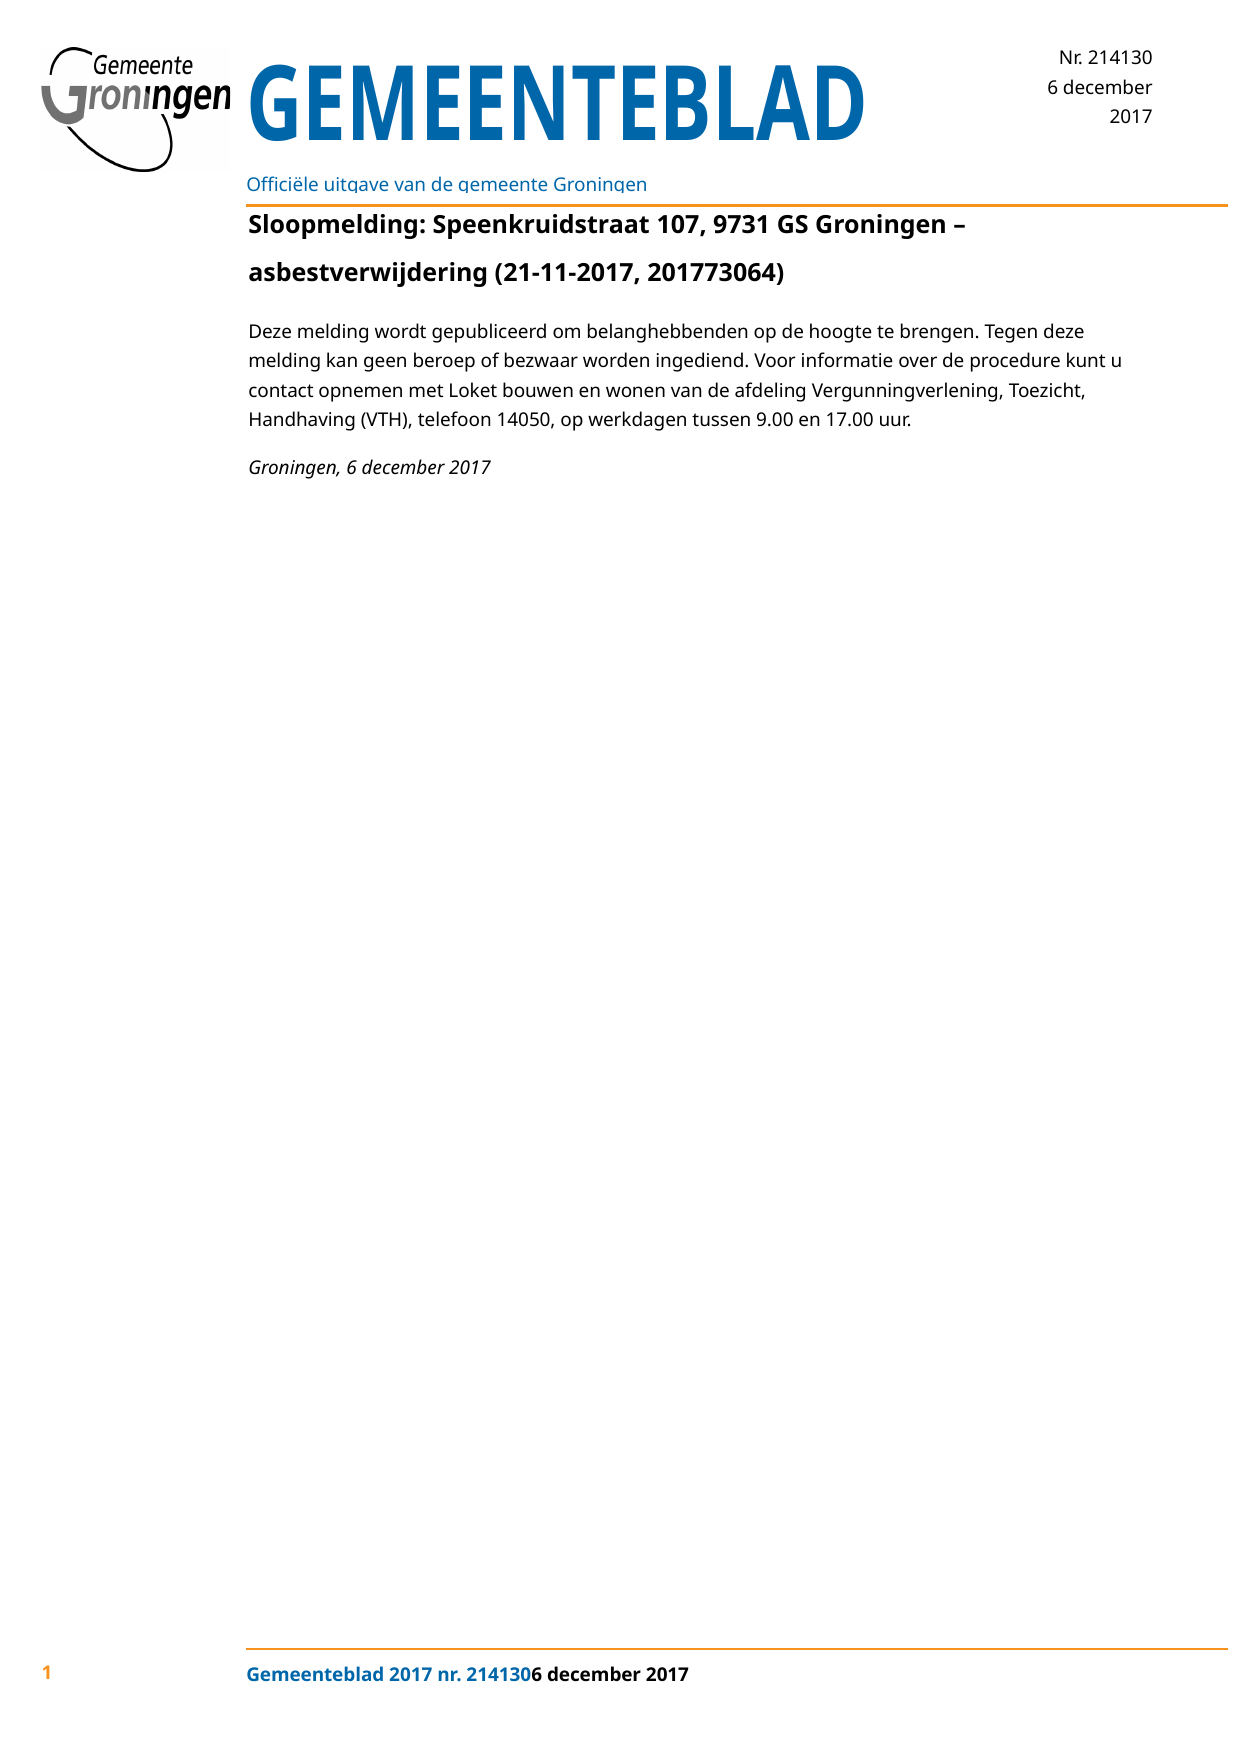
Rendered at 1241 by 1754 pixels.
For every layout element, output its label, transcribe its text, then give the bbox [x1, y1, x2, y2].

text Deze melding wordt gepubliceerd om belanghebbenden op de hoogte te brengen. Tegen deze melding kan geen beroep of bezwaar worden ingediend. Voor informatie over de procedure kunt u contact opnemen met Loket bouwen en wonen van de afdeling Vergunningverlening, Toezicht, Handhaving (VTH), telefoon 14050, op werkdagen tussen 9.00 en 17.00 uur. [248, 318, 1152, 432]
text Sloopmelding: Speenkruidstraat 107, 9731 GS Groningen – asbestverwijdering (21-11-2017, 201773064) [248, 207, 1152, 288]
picture [41, 47, 231, 172]
text Groningen, 6 december 2017 [248, 454, 1152, 480]
